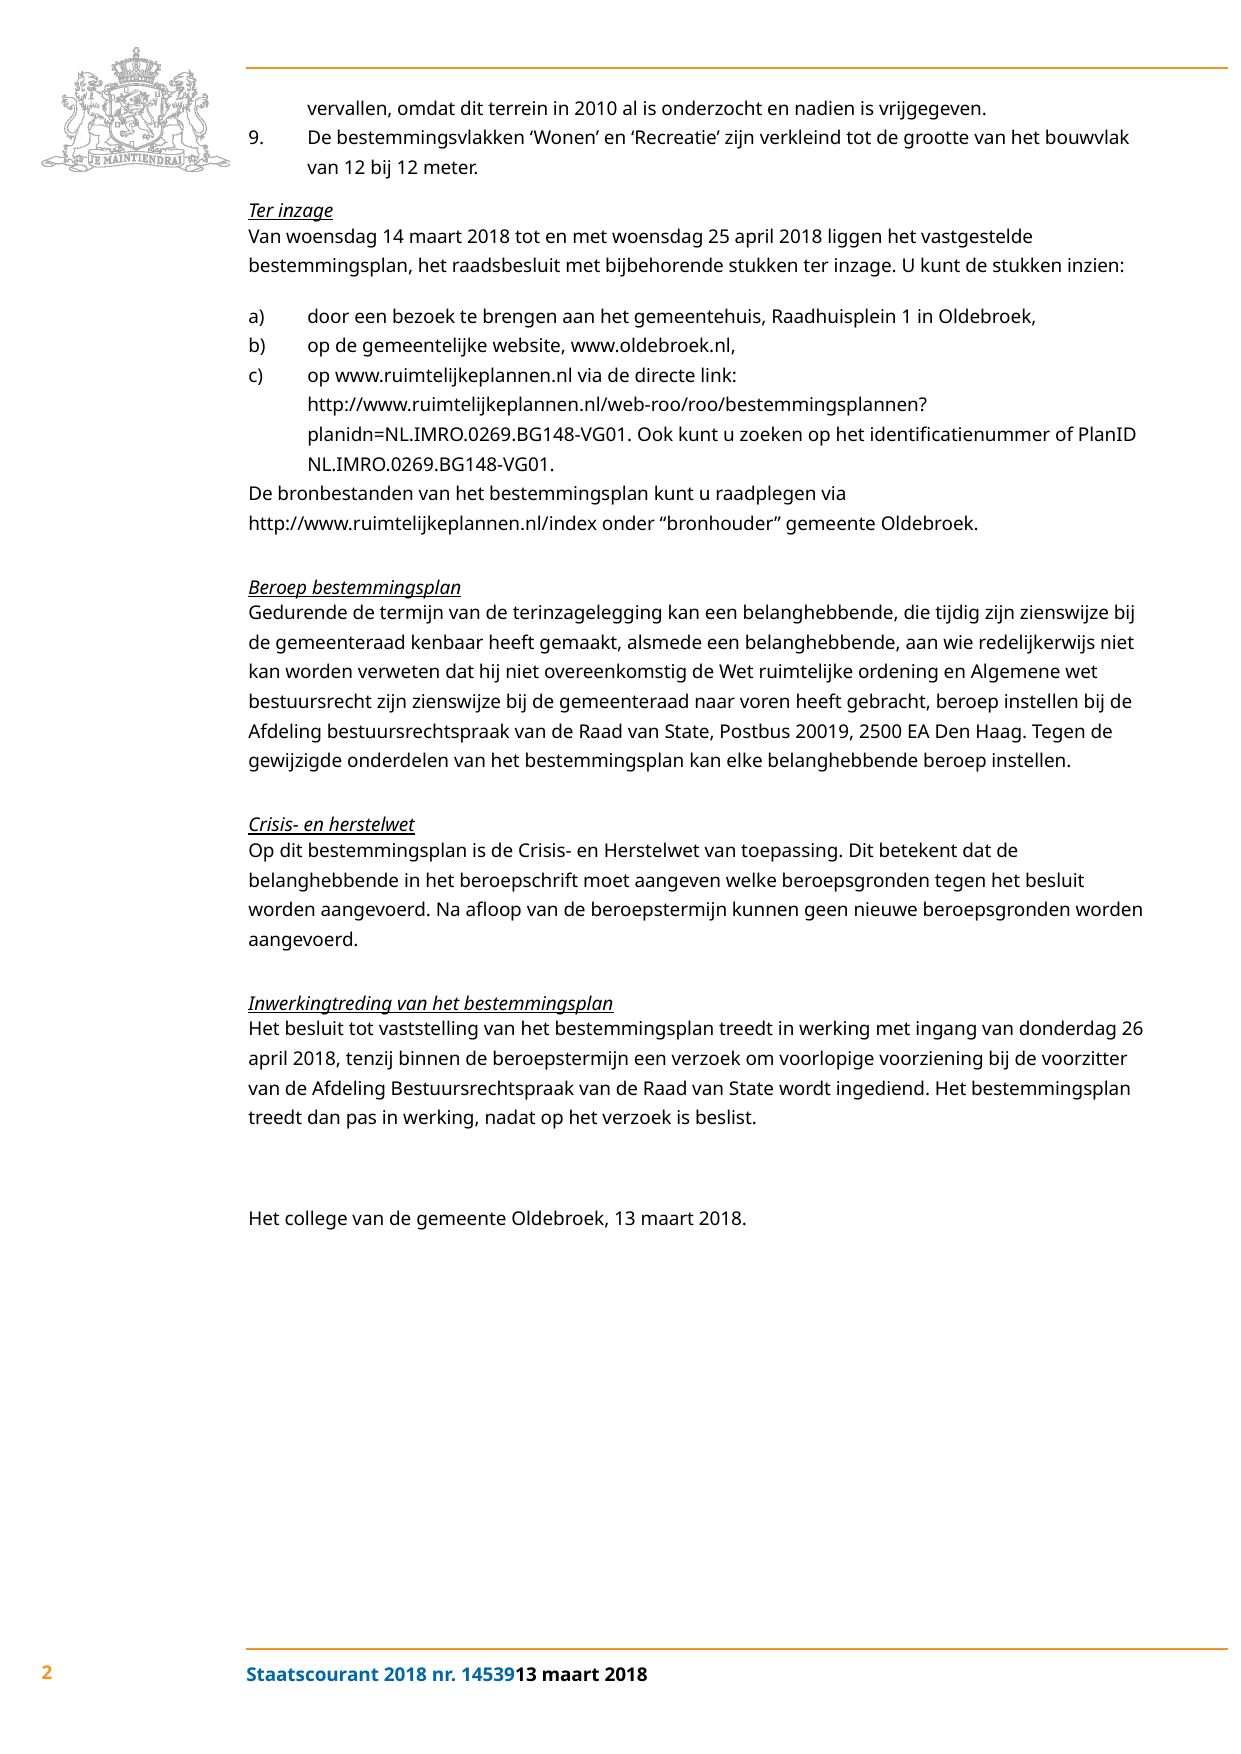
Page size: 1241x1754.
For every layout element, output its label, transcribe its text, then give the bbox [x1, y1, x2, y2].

text Op dit bestemmingsplan is de Crisis- en Herstelwet van toepassing. Dit betekent dat de belanghebbende in het beroepschrift moet aangeven welke beroepsgronden tegen het besluit worden aangevoerd. Na afloop van de beroepstermijn kunnen geen nieuwe beroepsgronden worden aangevoerd. [248, 837, 1152, 952]
list op de gemeentelijke website, www.oldebroek.nl, [248, 332, 1152, 358]
text Crisis- en herstelwet [248, 811, 1152, 837]
list op www.ruimtelijkeplannen.nl via de directe link: http://www.ruimtelijkeplannen.nl/web-roo/roo/bestemmingsplannen?planidn=NL.IMRO.0269.BG148-VG01. Ook kunt u zoeken op het identificatienummer of PlanID NL.IMRO.0269.BG148-VG01. [248, 362, 1152, 476]
text Het besluit tot vaststelling van het bestemmingsplan treedt in werking met ingang van donderdag 26 april 2018, tenzij binnen de beroepstermijn een verzoek om voorlopige voorziening bij de voorzitter van de Afdeling Bestuursrechtspraak van de Raad van State wordt ingediend. Het bestemmingsplan treedt dan pas in werking, nadat op het verzoek is beslist. [248, 1016, 1152, 1130]
text Inwerkingtreding van het bestemmingsplan [248, 990, 1152, 1016]
text Beroep bestemmingsplan [248, 574, 1152, 599]
picture [41, 47, 231, 172]
list door een bezoek te brengen aan het gemeentehuis, Raadhuisplein 1 in Oldebroek, [248, 303, 1152, 328]
text Van woensdag 14 maart 2018 tot en met woensdag 25 april 2018 liggen het vastgestelde bestemmingsplan, het raadsbesluit met bijbehorende stukken ter inzage. U kunt de stukken inzien: [248, 223, 1152, 278]
text Gedurende de termijn van de terinzagelegging kan een belanghebbende, die tijdig zijn zienswijze bij de gemeenteraad kenbaar heeft gemaakt, alsmede een belanghebbende, aan wie redelijkerwijs niet kan worden verweten dat hij niet overeenkomstig de Wet ruimtelijke ordening en Algemene wet bestuursrecht zijn zienswijze bij de gemeenteraad naar voren heeft gebracht, beroep instellen bij de Afdeling bestuursrechtspraak van de Raad van State, Postbus 20019, 2500 EA Den Haag. Tegen de gewijzigde onderdelen van het bestemmingsplan kan elke belanghebbende beroep instellen. [248, 599, 1152, 773]
list vervallen, omdat dit terrein in 2010 al is onderzocht en nadien is vrijgegeven. [248, 95, 1152, 121]
text Het college van de gemeente Oldebroek, 13 maart 2018. [248, 1205, 1152, 1231]
text De bronbestanden van het bestemmingsplan kunt u raadplegen via http://www.ruimtelijkeplannen.nl/index onder “bronhouder” gemeente Oldebroek. [248, 480, 1152, 536]
text Ter inzage [248, 197, 1152, 223]
list De bestemmingsvlakken ‘Wonen’ en ‘Recreatie’ zijn verkleind tot de grootte van het bouwvlak van 12 bij 12 meter. [248, 124, 1152, 180]
